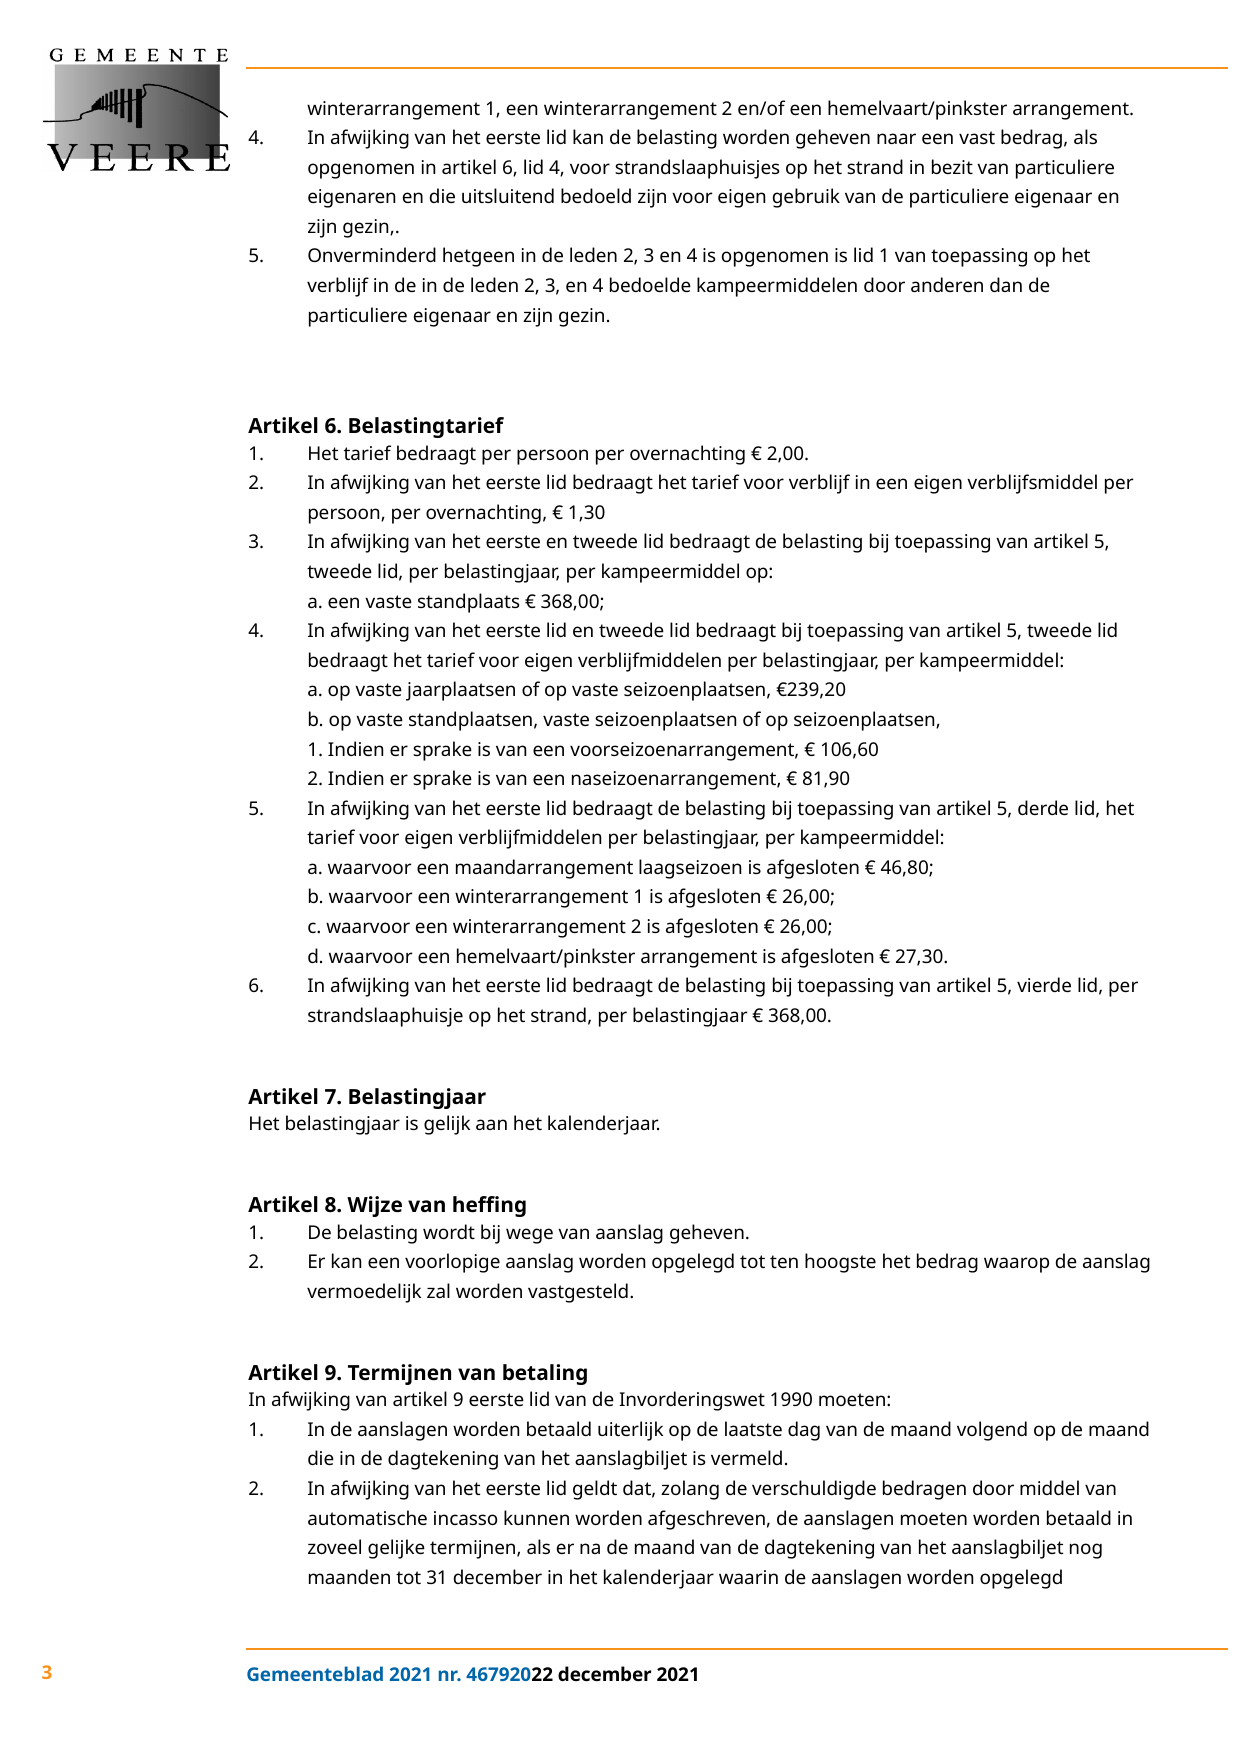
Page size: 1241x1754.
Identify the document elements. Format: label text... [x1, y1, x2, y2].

list d. waarvoor een hemelvaart/pinkster arrangement is afgesloten € 27,30. [248, 943, 1152, 968]
list In afwijking van het eerste lid en tweede lid bedraagt bij toepassing van artikel 5, tweede lid bedraagt het tarief voor eigen verblijfmiddelen per belastingjaar, per kampeermiddel: [248, 617, 1152, 673]
list b. op vaste standplaatsen, vaste seizoenplaatsen of op seizoenplaatsen, [248, 706, 1152, 732]
list Het tarief bedraagt per persoon per overnachting € 2,00. [248, 440, 1152, 466]
list In afwijking van het eerste lid bedraagt de belasting bij toepassing van artikel 5, vierde lid, per strandslaaphuisje op het strand, per belastingjaar € 368,00. [248, 972, 1152, 1028]
list c. waarvoor een winterarrangement 2 is afgesloten € 26,00; [248, 913, 1152, 939]
list a. een vaste standplaats € 368,00; [248, 588, 1152, 613]
list b. waarvoor een winterarrangement 1 is afgesloten € 26,00; [248, 884, 1152, 909]
list In afwijking van het eerste en tweede lid bedraagt de belasting bij toepassing van artikel 5, tweede lid, per belastingjaar, per kampeermiddel op: [248, 529, 1152, 584]
text Het belastingjaar is gelijk aan het kalenderjaar. [248, 1110, 1152, 1136]
list In afwijking van het eerste lid kan de belasting worden geheven naar een vast bedrag, als opgenomen in artikel 6, lid 4, voor strandslaaphuisjes op het strand in bezit van particuliere eigenaren en die uitsluitend bedoeld zijn voor eigen gebruik van de particuliere eigenaar en zijn gezin,. [248, 124, 1152, 239]
list In afwijking van het eerste lid geldt dat, zolang de verschuldigde bedragen door middel van automatische incasso kunnen worden afgeschreven, de aanslagen moeten worden betaald in zoveel gelijke termijnen, als er na de maand van de dagtekening van het aanslagbiljet nog maanden tot 31 december in het kalenderjaar waarin de aanslagen worden opgelegd [248, 1475, 1152, 1590]
picture [41, 47, 231, 172]
list Onverminderd hetgeen in de leden 2, 3 en 4 is opgenomen is lid 1 van toepassing op het verblijf in de in de leden 2, 3, en 4 bedoelde kampeermiddelen door anderen dan de particuliere eigenaar en zijn gezin. [248, 243, 1152, 328]
text Artikel 6. Belastingtarief [248, 411, 1152, 440]
text Artikel 7. Belastingjaar [248, 1082, 1152, 1110]
text Artikel 9. Termijnen van betaling [248, 1358, 1152, 1386]
list winterarrangement 1, een winterarrangement 2 en/of een hemelvaart/pinkster arrangement. [248, 95, 1152, 121]
list a. waarvoor een maandarrangement laagseizoen is afgesloten € 46,80; [248, 854, 1152, 880]
list 1. Indien er sprake is van een voorseizoenarrangement, € 106,60 [248, 736, 1152, 761]
list In de aanslagen worden betaald uiterlijk op de laatste dag van de maand volgend op de maand die in de dagtekening van het aanslagbiljet is vermeld. [248, 1416, 1152, 1471]
list In afwijking van het eerste lid bedraagt het tarief voor verblijf in een eigen verblijfsmiddel per persoon, per overnachting, € 1,30 [248, 469, 1152, 525]
text Artikel 8. Wijze van heffing [248, 1190, 1152, 1219]
list Er kan een voorlopige aanslag worden opgelegd tot ten hoogste het bedrag waarop de aanslag vermoedelijk zal worden vastgesteld. [248, 1248, 1152, 1304]
list In afwijking van het eerste lid bedraagt de belasting bij toepassing van artikel 5, derde lid, het tarief voor eigen verblijfmiddelen per belastingjaar, per kampeermiddel: [248, 795, 1152, 850]
list a. op vaste jaarplaatsen of op vaste seizoenplaatsen, €239,20 [248, 677, 1152, 702]
text In afwijking van artikel 9 eerste lid van de Invorderingswet 1990 moeten: [248, 1386, 1152, 1412]
list 2. Indien er sprake is van een naseizoenarrangement, € 81,90 [248, 765, 1152, 791]
list De belasting wordt bij wege van aanslag geheven. [248, 1219, 1152, 1244]
